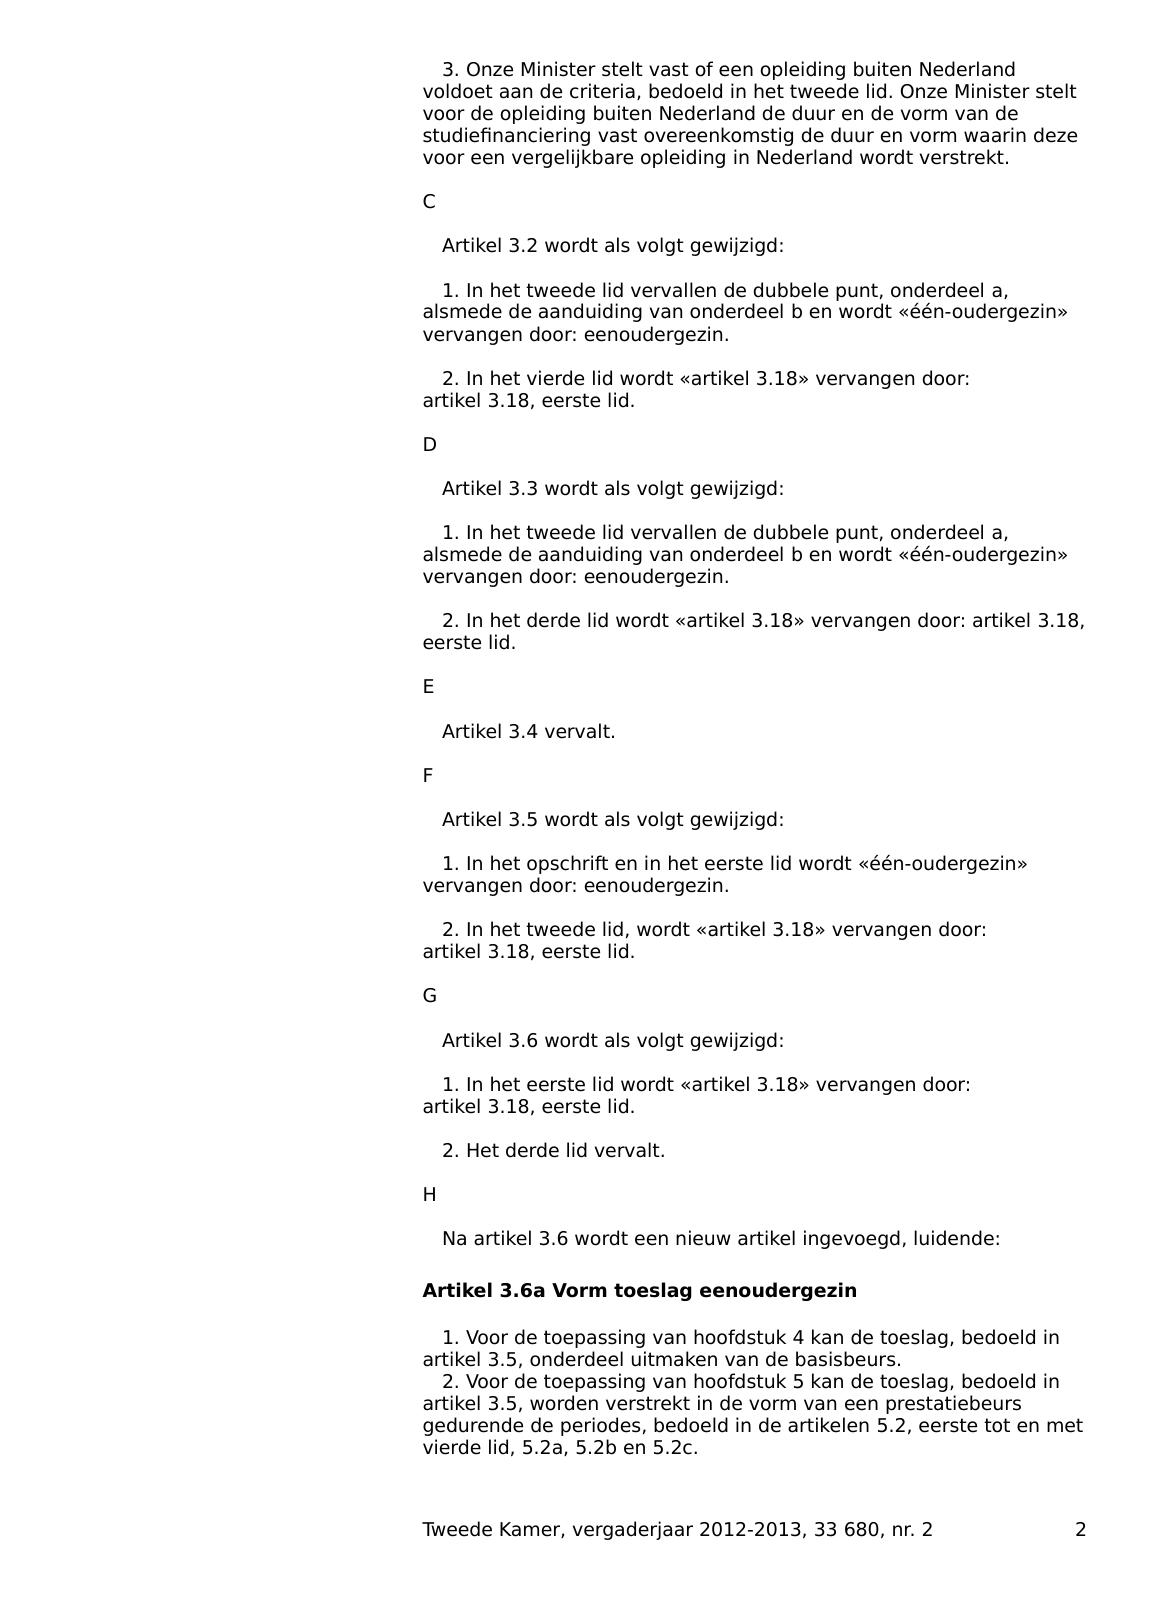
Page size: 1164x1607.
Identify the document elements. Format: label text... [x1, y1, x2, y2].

text 2. Voor de toepassing van hoofdstuk 5 kan de toeslag, bedoeld in artikel 3.5, worden verstrekt in de vorm van een prestatiebeurs gedurende de periodes, bedoeld in de artikelen 5.2, eerste tot en met vierde lid, 5.2a, 5.2b en 5.2c. [422, 1371, 1087, 1459]
text Artikel 3.5 wordt als volgt gewijzigd: [422, 809, 1087, 831]
text 1. In het opschrift en in het eerste lid wordt «één-oudergezin» vervangen door: eenoudergezin. [422, 853, 1087, 897]
text G [422, 985, 1087, 1007]
text 1. In het tweede lid vervallen de dubbele punt, onderdeel a, alsmede de aanduiding van onderdeel b en wordt «één-oudergezin» vervangen door: eenoudergezin. [422, 279, 1087, 345]
text 1. Voor de toepassing van hoofdstuk 4 kan de toeslag, bedoeld in artikel 3.5, onderdeel uitmaken van de basisbeurs. [422, 1327, 1087, 1371]
text H [422, 1184, 1087, 1206]
text F [422, 765, 1087, 787]
text Artikel 3.6 wordt als volgt gewijzigd: [422, 1029, 1087, 1051]
text Artikel 3.3 wordt als volgt gewijzigd: [422, 478, 1087, 500]
text 2. In het tweede lid, wordt «artikel 3.18» vervangen door: artikel 3.18, eerste lid. [422, 919, 1087, 963]
text 1. In het tweede lid vervallen de dubbele punt, onderdeel a, alsmede de aanduiding van onderdeel b en wordt «één-oudergezin» vervangen door: eenoudergezin. [422, 522, 1087, 588]
text D [422, 434, 1087, 456]
text 2. In het derde lid wordt «artikel 3.18» vervangen door: artikel 3.18, eerste lid. [422, 610, 1087, 654]
text Na artikel 3.6 wordt een nieuw artikel ingevoegd, luidende: [422, 1228, 1087, 1250]
text E [422, 676, 1087, 698]
text C [422, 191, 1087, 213]
text Artikel 3.2 wordt als volgt gewijzigd: [422, 235, 1087, 257]
subtitle Artikel 3.6a Vorm toeslag eenoudergezin [422, 1280, 1087, 1302]
text 2. In het vierde lid wordt «artikel 3.18» vervangen door: artikel 3.18, eerste lid. [422, 368, 1087, 412]
text 1. In het eerste lid wordt «artikel 3.18» vervangen door: artikel 3.18, eerste lid. [422, 1074, 1087, 1118]
text Artikel 3.4 vervalt. [422, 721, 1087, 742]
text 2. Het derde lid vervalt. [422, 1140, 1087, 1162]
text 3. Onze Minister stelt vast of een opleiding buiten Nederland voldoet aan de criteria, bedoeld in het tweede lid. Onze Minister stelt voor de opleiding buiten Nederland de duur en de vorm van de studiefinanciering vast overeenkomstig de duur en vorm waarin deze voor een vergelijkbare opleiding in Nederland wordt verstrekt. [422, 59, 1087, 169]
